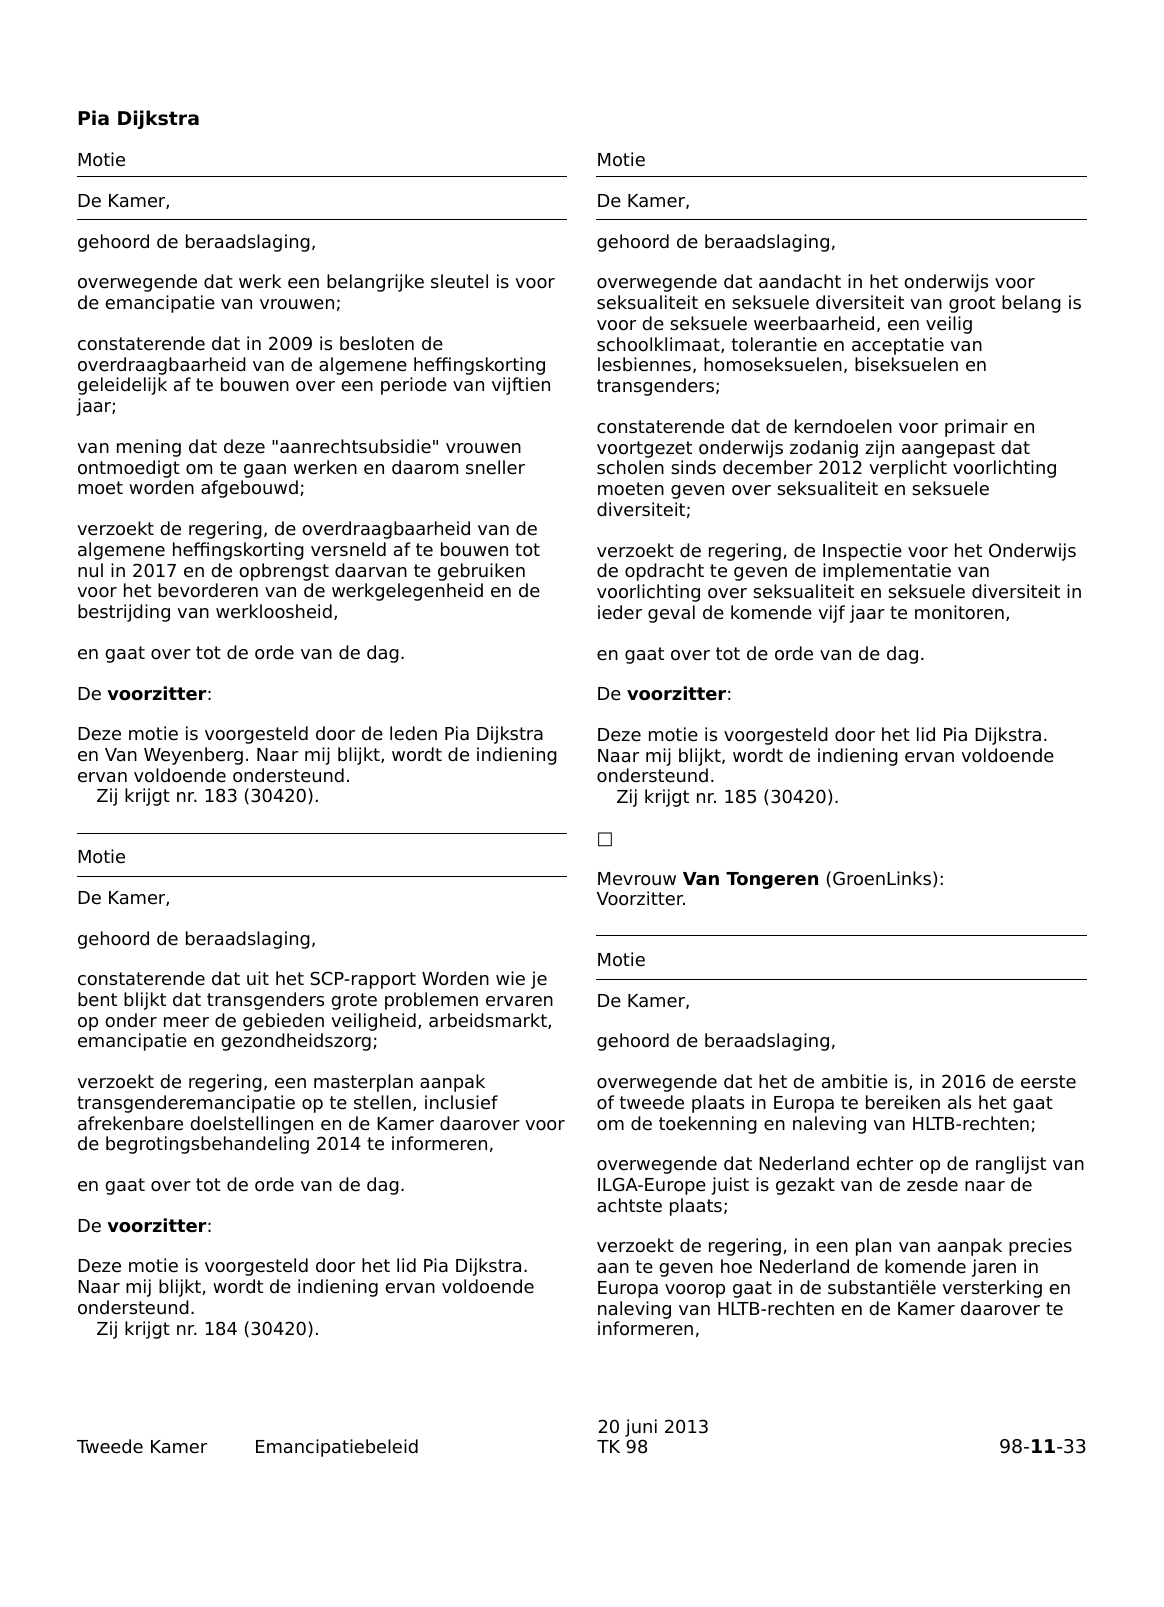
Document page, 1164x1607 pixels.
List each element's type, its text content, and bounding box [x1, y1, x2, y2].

text en gaat over tot de orde van de dag. [77, 643, 567, 663]
text van mening dat deze "aanrechtsubsidie" vrouwen ontmoedigt om te gaan werken en daarom sneller moet worden afgebouwd; [77, 437, 567, 499]
text Deze motie is voorgesteld door de leden Pia Dijkstra en Van Weyenberg. Naar mij blijkt, wordt de indiening ervan voldoende ondersteund. [77, 724, 567, 786]
text Motie [77, 150, 567, 171]
text overwegende dat Nederland echter op de ranglijst van ILGA-Europe juist is gezakt van de zesde naar de achtste plaats; [596, 1154, 1087, 1216]
text overwegende dat het de ambitie is, in 2016 de eerste of tweede plaats in Europa te bereiken als het gaat om de toekenning en naleving van HLTB-rechten; [596, 1072, 1087, 1134]
text overwegende dat aandacht in het onderwijs voor seksualiteit en seksuele diversiteit van groot belang is voor de seksuele weerbaarheid, een veilig schoolklimaat, tolerantie en acceptatie van lesbiennes, homoseksuelen, biseksuelen en transgenders; [596, 272, 1087, 397]
text gehoord de beraadslaging, [596, 232, 1087, 252]
text De voorzitter: [596, 684, 1087, 705]
text verzoekt de regering, in een plan van aanpak precies aan te geven hoe Nederland de komende jaren in Europa voorop gaat in de substantiële versterking en naleving van HLTB-rechten en de Kamer daarover te informeren, [596, 1236, 1087, 1340]
text Motie [596, 150, 1087, 171]
text Motie [77, 847, 567, 868]
text De Kamer, [77, 191, 567, 212]
text Mevrouw Van Tongeren (GroenLinks): [596, 868, 1087, 889]
text constaterende dat de kerndoelen voor primair en voortgezet onderwijs zodanig zijn aangepast dat scholen sinds december 2012 verplicht voorlichting moeten geven over seksualiteit en seksuele diversiteit; [596, 417, 1087, 520]
text verzoekt de regering, de Inspectie voor het Onderwijs de opdracht te geven de implementatie van voorlichting over seksualiteit en seksuele diversiteit in ieder geval de komende vijf jaar te monitoren, [596, 540, 1087, 623]
text De Kamer, [596, 191, 1087, 212]
text gehoord de beraadslaging, [596, 1031, 1087, 1052]
text en gaat over tot de orde van de dag. [77, 1175, 567, 1196]
text gehoord de beraadslaging, [77, 232, 567, 252]
text verzoekt de regering, een masterplan aanpak transgenderemancipatie op te stellen, inclusief afrekenbare doelstellingen en de Kamer daarover voor de begrotingsbehandeling 2014 te informeren, [77, 1072, 567, 1155]
text verzoekt de regering, de overdraagbaarheid van de algemene heffingskorting versneld af te bouwen tot nul in 2017 en de opbrengst daarvan te gebruiken voor het bevorderen van de werkgelegenheid en de bestrijding van werkloosheid, [77, 519, 567, 623]
text Deze motie is voorgesteld door het lid Pia Dijkstra. Naar mij blijkt, wordt de indiening ervan voldoende ondersteund. [596, 725, 1087, 787]
text De Kamer, [596, 991, 1087, 1011]
text Motie [596, 950, 1087, 971]
text constaterende dat in 2009 is besloten de overdraagbaarheid van de algemene heffingskorting geleidelijk af te bouwen over een periode van vijftien jaar; [77, 334, 567, 417]
text De voorzitter: [77, 1216, 567, 1236]
text gehoord de beraadslaging, [77, 928, 567, 949]
text De Kamer, [77, 888, 567, 908]
text overwegende dat werk een belangrijke sleutel is voor de emancipatie van vrouwen; [77, 272, 567, 314]
text constaterende dat uit het SCP-rapport Worden wie je bent blijkt dat transgenders grote problemen ervaren op onder meer de gebieden veiligheid, arbeidsmarkt, emancipatie en gezondheidszorg; [77, 969, 567, 1052]
text Zij krijgt nr. 185 (30420). [596, 787, 1087, 808]
text Voorzitter. [596, 889, 1087, 910]
text Zij krijgt nr. 184 (30420). [77, 1318, 567, 1339]
text De voorzitter: [77, 683, 567, 704]
text Zij krijgt nr. 183 (30420). [77, 786, 567, 807]
text Deze motie is voorgesteld door het lid Pia Dijkstra. Naar mij blijkt, wordt de indiening ervan voldoende ondersteund. [77, 1256, 567, 1318]
text en gaat over tot de orde van de dag. [596, 643, 1087, 664]
text □ [596, 828, 1087, 848]
